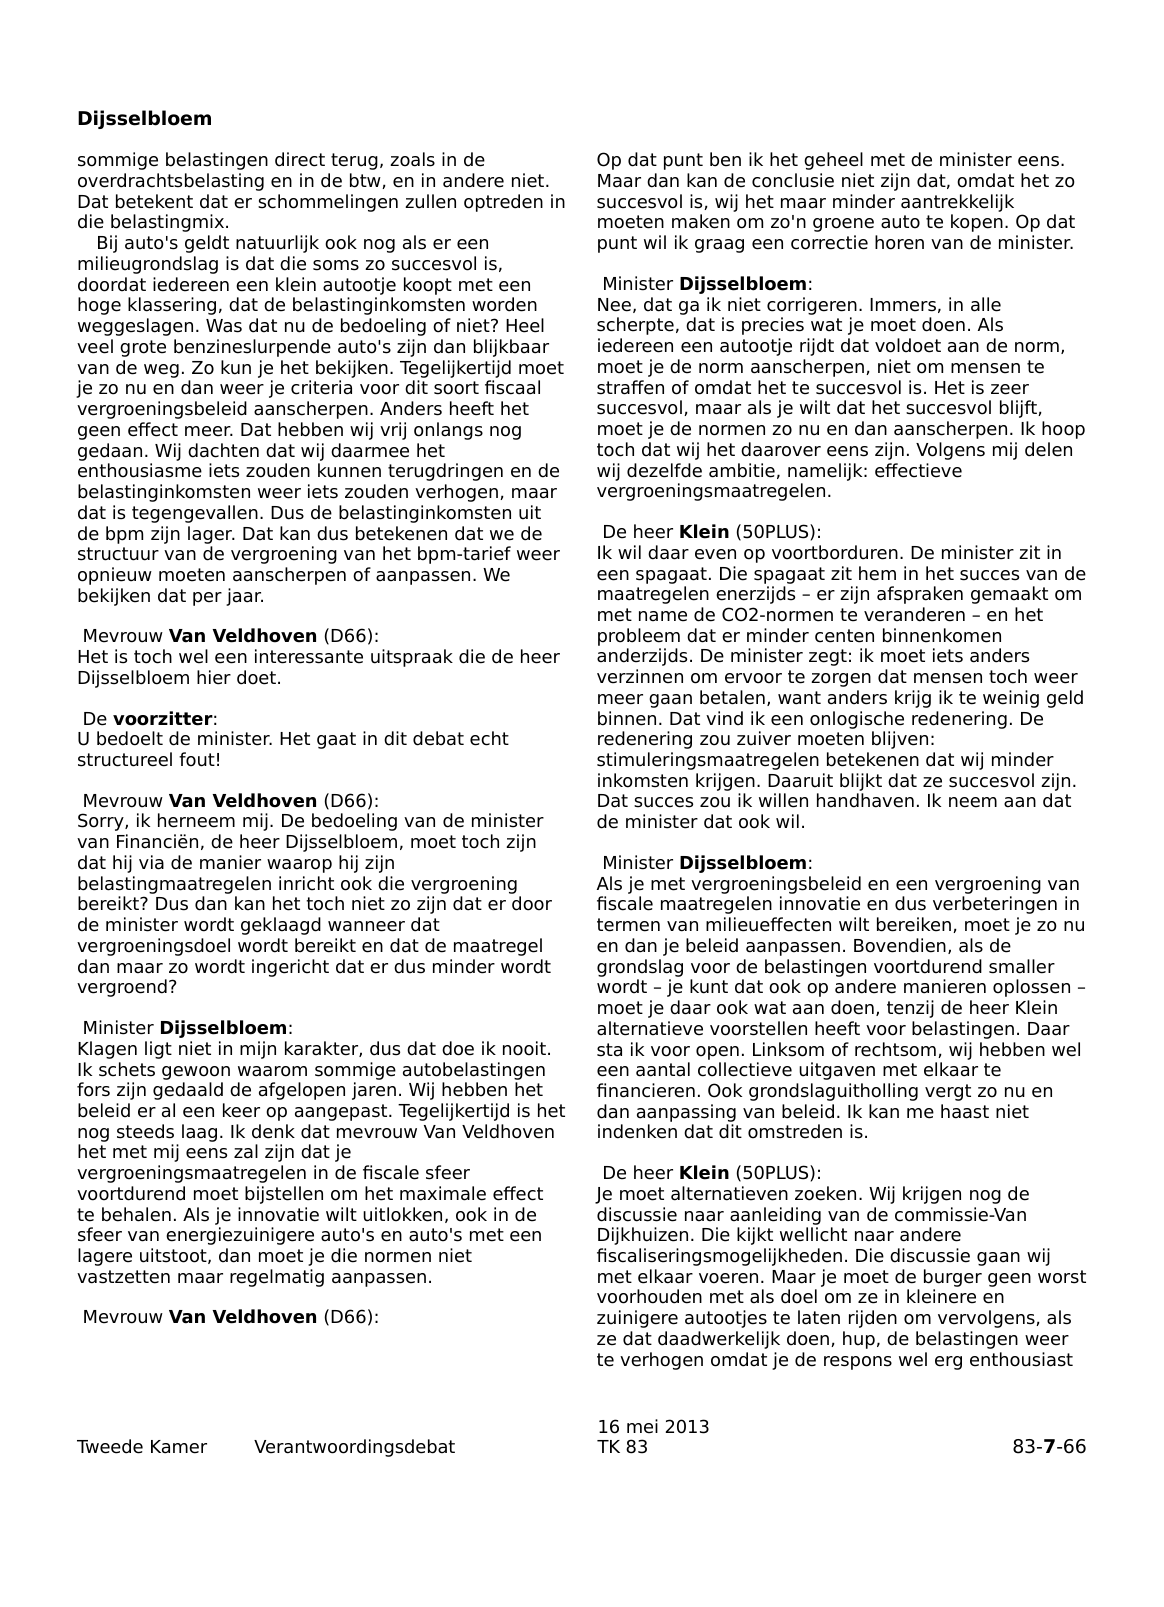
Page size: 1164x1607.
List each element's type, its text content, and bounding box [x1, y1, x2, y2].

text Ik wil daar even op voortborduren. De minister zit in een spagaat. Die spagaat zit hem in het succes van de maatregelen enerzijds – er zijn afspraken gemaakt om met name de CO2-normen te veranderen – en het probleem dat er minder centen binnenkomen anderzijds. De minister zegt: ik moet iets anders verzinnen om ervoor te zorgen dat mensen toch weer meer gaan betalen, want anders krijg ik te weinig geld binnen. Dat vind ik een onlogische redenering. De redenering zou zuiver moeten blijven: stimuleringsmaatregelen betekenen dat wij minder inkomsten krijgen. Daaruit blijkt dat ze succesvol zijn. Dat succes zou ik willen handhaven. Ik neem aan dat de minister dat ook wil. [596, 543, 1087, 833]
text Mevrouw Van Veldhoven (D66): [77, 791, 567, 811]
text Sorry, ik herneem mij. De bedoeling van de minister van Financiën, de heer Dijsselbloem, moet toch zijn dat hij via de manier waarop hij zijn belastingmaatregelen inricht ook die vergroening bereikt? Dus dan kan het toch niet zo zijn dat er door de minister wordt geklaagd wanneer dat vergroeningsdoel wordt bereikt en dat de maatregel dan maar zo wordt ingericht dat er dus minder wordt vergroend? [77, 811, 567, 998]
text Op dat punt ben ik het geheel met de minister eens. Maar dan kan de conclusie niet zijn dat, omdat het zo succesvol is, wij het maar minder aantrekkelijk moeten maken om zo'n groene auto te kopen. Op dat punt wil ik graag een correctie horen van de minister. [596, 150, 1087, 254]
text De heer Klein (50PLUS): [596, 1163, 1087, 1184]
text U bedoelt de minister. Het gaat in dit debat echt structureel fout! [77, 729, 567, 771]
text Mevrouw Van Veldhoven (D66): [77, 1307, 567, 1328]
text Bij auto's geldt natuurlijk ook nog als er een milieugrondslag is dat die soms zo succesvol is, doordat iedereen een klein autootje koopt met een hoge klassering, dat de belastinginkomsten worden weggeslagen. Was dat nu de bedoeling of niet? Heel veel grote benzineslurpende auto's zijn dan blijkbaar van de weg. Zo kun je het bekijken. Tegelijkertijd moet je zo nu en dan weer je criteria voor dit soort fiscaal vergroeningsbeleid aanscherpen. Anders heeft het geen effect meer. Dat hebben wij vrij onlangs nog gedaan. Wij dachten dat wij daarmee het enthousiasme iets zouden kunnen terugdringen en de belastinginkomsten weer iets zouden verhogen, maar dat is tegengevallen. Dus de belastinginkomsten uit de bpm zijn lager. Dat kan dus betekenen dat we de structuur van de vergroening van het bpm-tarief weer opnieuw moeten aanscherpen of aanpassen. We bekijken dat per jaar. [77, 233, 567, 606]
text Mevrouw Van Veldhoven (D66): [77, 626, 567, 647]
text Minister Dijsselbloem: [596, 853, 1087, 873]
text De heer Klein (50PLUS): [596, 522, 1087, 543]
text sommige belastingen direct terug, zoals in de overdrachtsbelasting en in de btw, en in andere niet. Dat betekent dat er schommelingen zullen optreden in die belastingmix. [77, 150, 567, 233]
text Minister Dijsselbloem: [596, 274, 1087, 294]
text Nee, dat ga ik niet corrigeren. Immers, in alle scherpte, dat is precies wat je moet doen. Als iedereen een autootje rijdt dat voldoet aan de norm, moet je de norm aanscherpen, niet om mensen te straffen of omdat het te succesvol is. Het is zeer succesvol, maar als je wilt dat het succesvol blijft, moet je de normen zo nu en dan aanscherpen. Ik hoop toch dat wij het daarover eens zijn. Volgens mij delen wij dezelfde ambitie, namelijk: effectieve vergroeningsmaatregelen. [596, 294, 1087, 502]
text Je moet alternatieven zoeken. Wij krijgen nog de discussie naar aanleiding van de commissie-Van Dijkhuizen. Die kijkt wellicht naar andere fiscaliseringsmogelijkheden. Die discussie gaan wij met elkaar voeren. Maar je moet de burger geen worst voorhouden met als doel om ze in kleinere en zuinigere autootjes te laten rijden om vervolgens, als ze dat daadwerkelijk doen, hup, de belastingen weer te verhogen omdat je de respons wel erg enthousiast [596, 1184, 1087, 1370]
text Minister Dijsselbloem: [77, 1018, 567, 1039]
text Als je met vergroeningsbeleid en een vergroening van fiscale maatregelen innovatie en dus verbeteringen in termen van milieueffecten wilt bereiken, moet je zo nu en dan je beleid aanpassen. Bovendien, als de grondslag voor de belastingen voortdurend smaller wordt – je kunt dat ook op andere manieren oplossen – moet je daar ook wat aan doen, tenzij de heer Klein alternatieve voorstellen heeft voor belastingen. Daar sta ik voor open. Linksom of rechtsom, wij hebben wel een aantal collectieve uitgaven met elkaar te financieren. Ook grondslaguitholling vergt zo nu en dan aanpassing van beleid. Ik kan me haast niet indenken dat dit omstreden is. [596, 873, 1087, 1143]
text Het is toch wel een interessante uitspraak die de heer Dijsselbloem hier doet. [77, 647, 567, 688]
text Klagen ligt niet in mijn karakter, dus dat doe ik nooit. Ik schets gewoon waarom sommige autobelastingen fors zijn gedaald de afgelopen jaren. Wij hebben het beleid er al een keer op aangepast. Tegelijkertijd is het nog steeds laag. Ik denk dat mevrouw Van Veldhoven het met mij eens zal zijn dat je vergroeningsmaatregelen in de fiscale sfeer voortdurend moet bijstellen om het maximale effect te behalen. Als je innovatie wilt uitlokken, ook in de sfeer van energiezuinigere auto's en auto's met een lagere uitstoot, dan moet je die normen niet vastzetten maar regelmatig aanpassen. [77, 1039, 567, 1287]
text De voorzitter: [77, 708, 567, 729]
